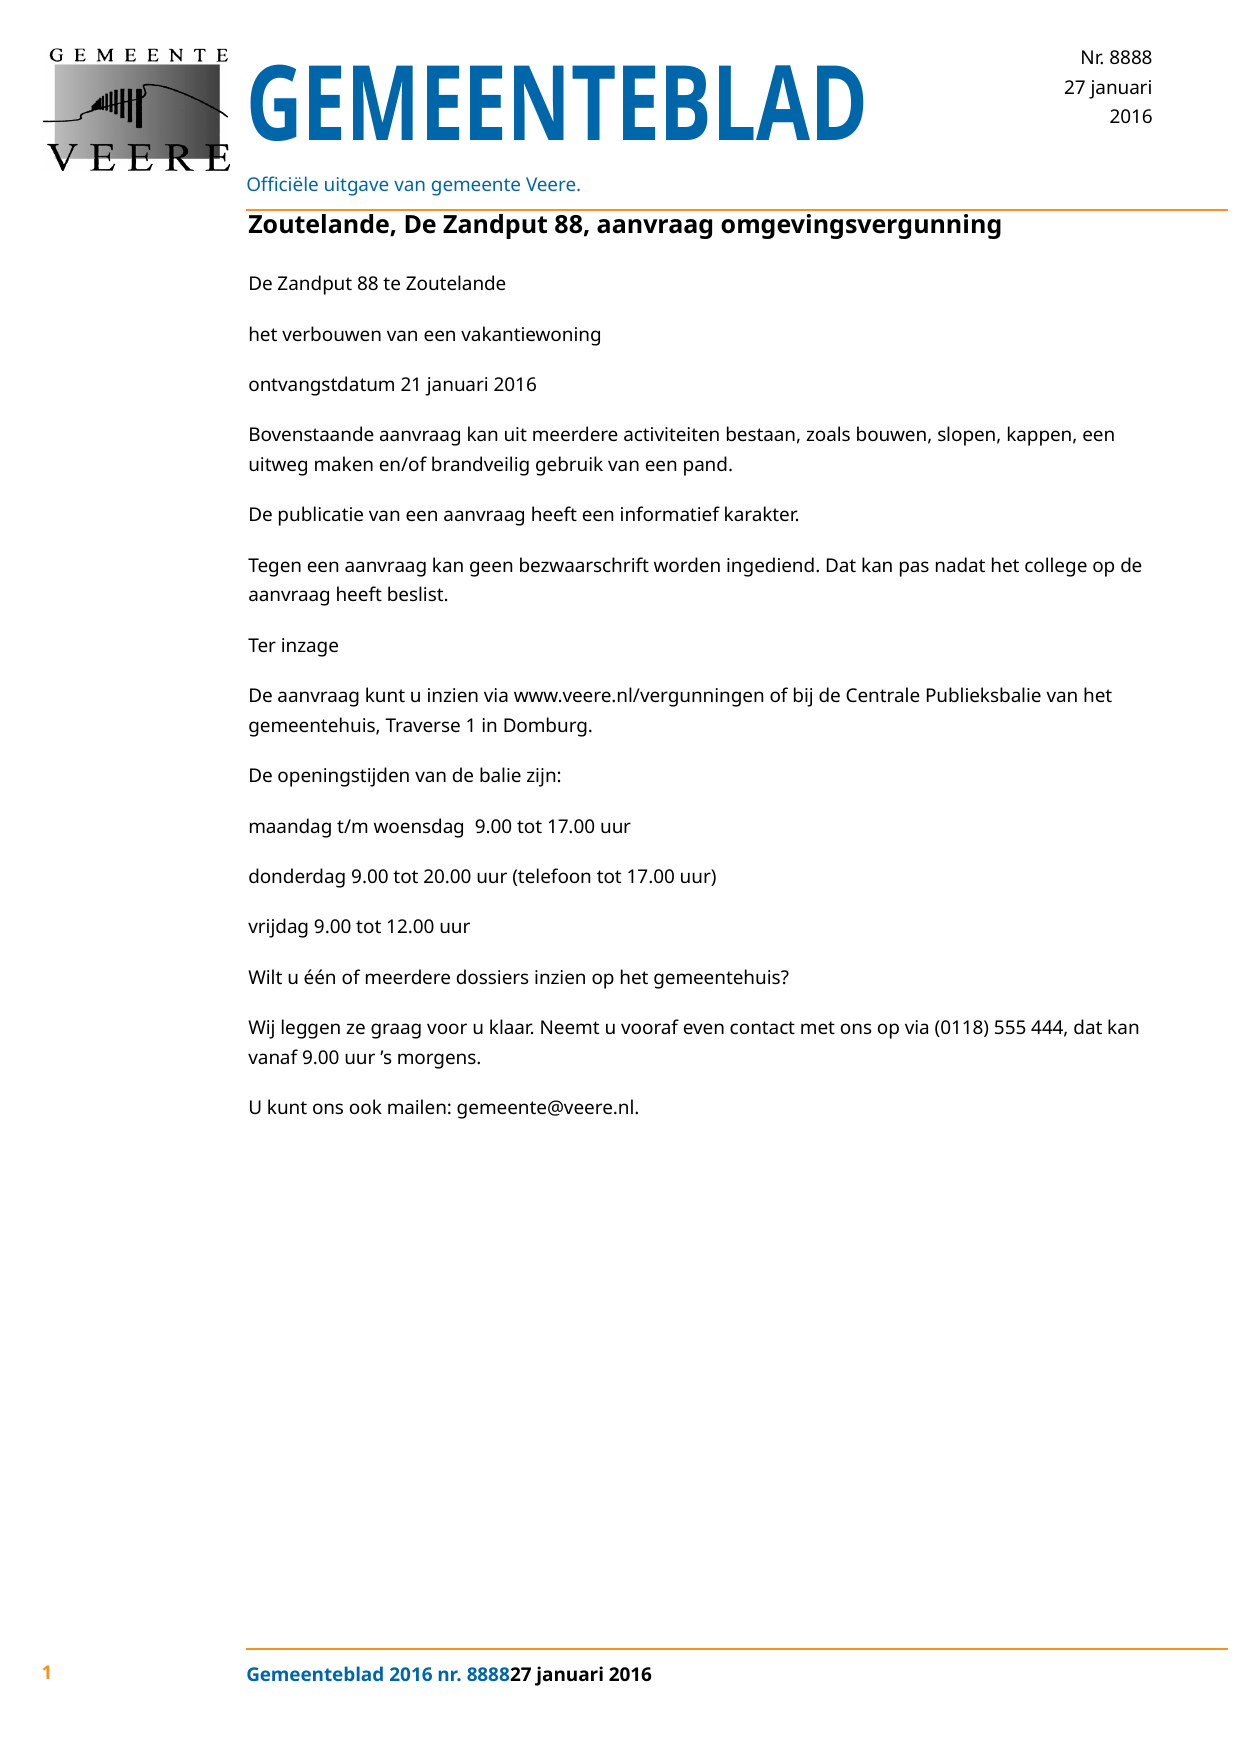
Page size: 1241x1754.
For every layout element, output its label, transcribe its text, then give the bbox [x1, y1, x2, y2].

text het verbouwen van een vakantiewoning [248, 321, 1152, 346]
text maandag t/m woensdag 9.00 tot 17.00 uur [248, 813, 1152, 838]
text Wij leggen ze graag voor u klaar. Neemt u vooraf even contact met ons op via (0118) 555 444, dat kan vanaf 9.00 uur ’s morgens. [248, 1014, 1152, 1070]
text De openingstijden van de balie zijn: [248, 762, 1152, 788]
text Bovenstaande aanvraag kan uit meerdere activiteiten bestaan, zoals bouwen, slopen, kappen, een uitweg maken en/of brandveilig gebruik van een pand. [248, 422, 1152, 477]
text De aanvraag kunt u inzien via www.veere.nl/vergunningen of bij de Centrale Publieksbalie van het gemeentehuis, Traverse 1 in Domburg. [248, 682, 1152, 738]
text U kunt ons ook mailen: gemeente@veere.nl. [248, 1094, 1152, 1120]
text De Zandput 88 te Zoutelande [248, 270, 1152, 296]
text ontvangstdatum 21 januari 2016 [248, 371, 1152, 397]
text Tegen een aanvraag kan geen bezwaarschrift worden ingediend. Dat kan pas nadat het college op de aanvraag heeft beslist. [248, 552, 1152, 607]
text donderdag 9.00 tot 20.00 uur (telefoon tot 17.00 uur) [248, 863, 1152, 889]
text De publicatie van een aanvraag heeft een informatief karakter. [248, 502, 1152, 527]
text Zoutelande, De Zandput 88, aanvraag omgevingsvergunning [248, 211, 1152, 241]
text Wilt u één of meerdere dossiers inzien op het gemeentehuis? [248, 964, 1152, 990]
text Ter inzage [248, 632, 1152, 658]
text vrijdag 9.00 tot 12.00 uur [248, 914, 1152, 939]
picture [41, 47, 231, 172]
